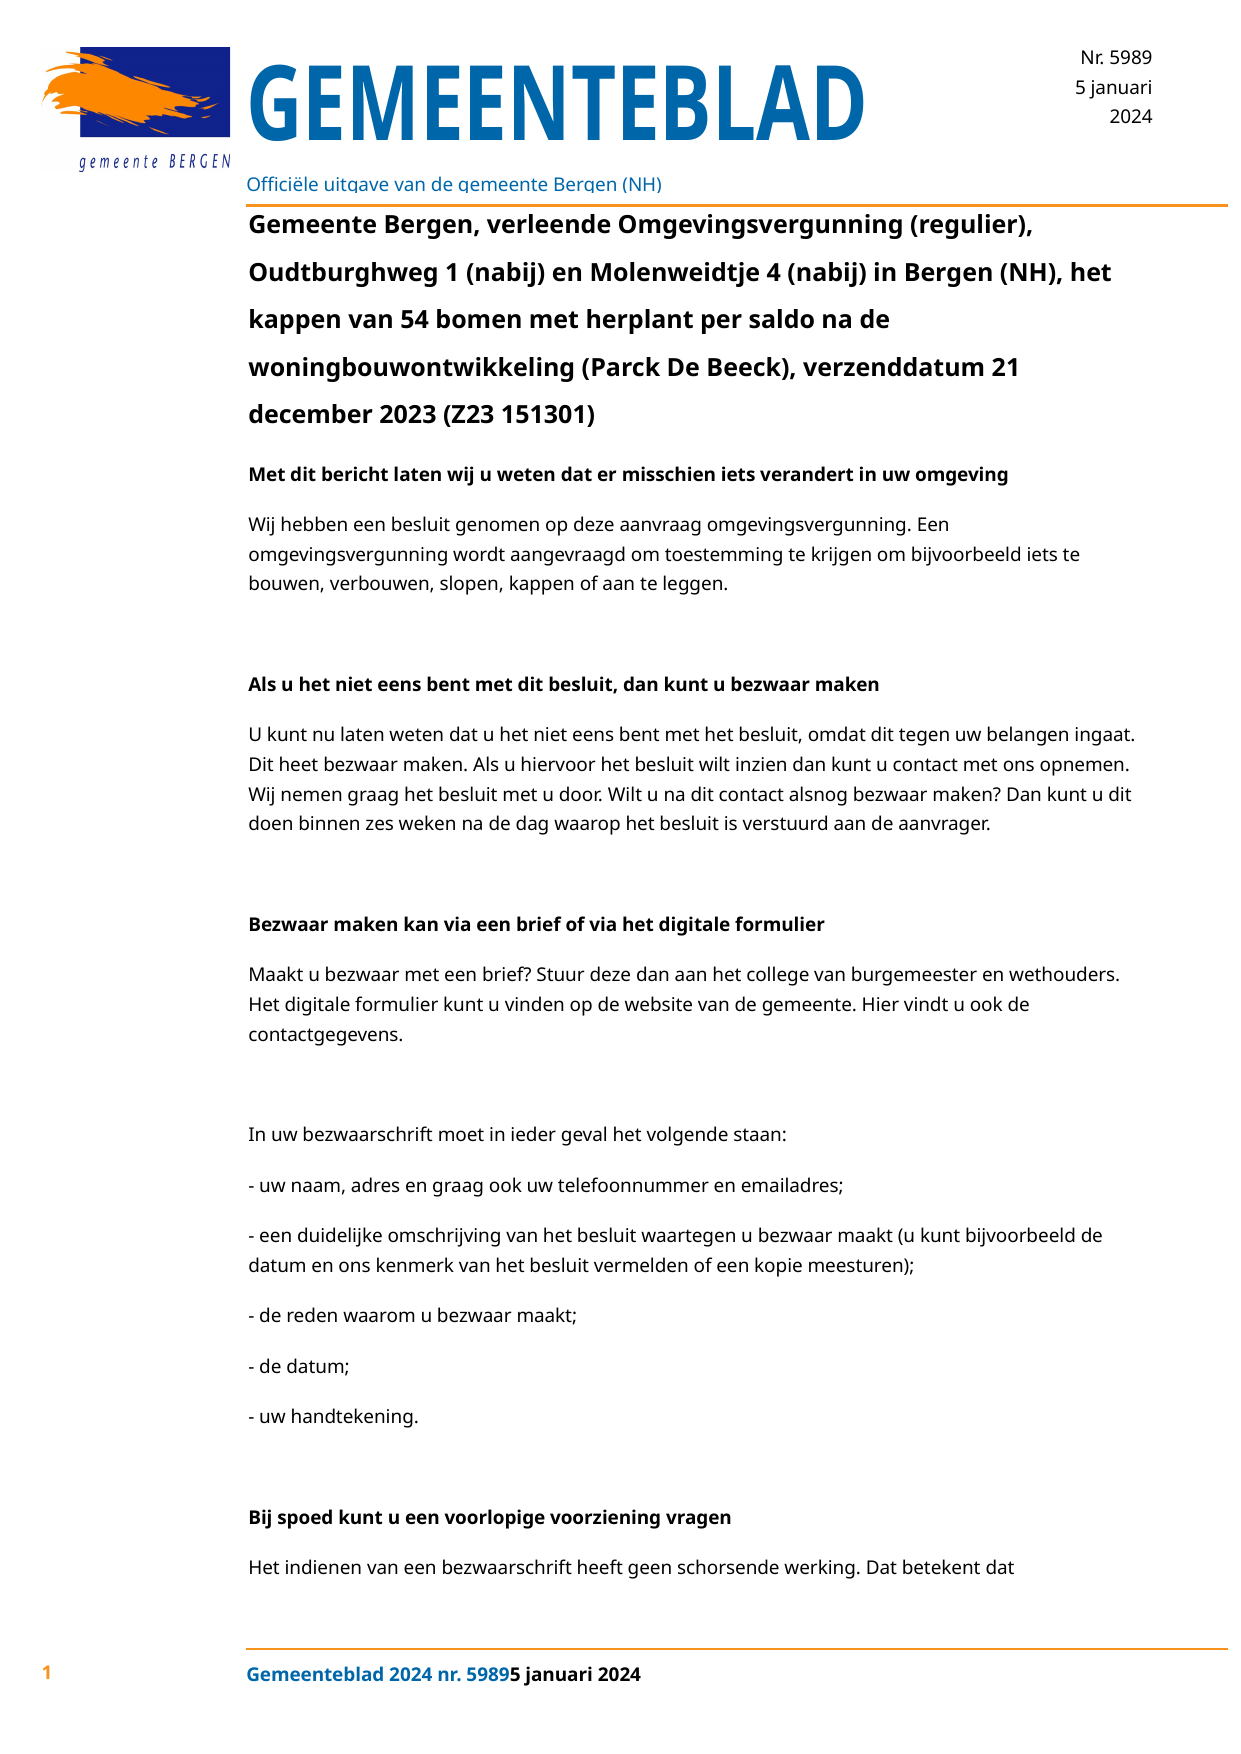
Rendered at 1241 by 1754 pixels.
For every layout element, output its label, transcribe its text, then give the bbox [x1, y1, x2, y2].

text Bij spoed kunt u een voorlopige voorziening vragen [248, 1504, 1152, 1530]
text Met dit bericht laten wij u weten dat er misschien iets verandert in uw omgeving [248, 461, 1152, 486]
text Gemeente Bergen, verleende Omgevingsvergunning (regulier), Oudtburghweg 1 (nabij) en Molenweidtje 4 (nabij) in Bergen (NH), het kappen van 54 bomen met herplant per saldo na de woningbouwontwikkeling (Parck De Beeck), verzenddatum 21 december 2023 (Z23 151301) [248, 207, 1152, 431]
text - uw handtekening. [248, 1403, 1152, 1429]
text - een duidelijke omschrijving van het besluit waartegen u bezwaar maakt (u kunt bijvoorbeeld de datum en ons kenmerk van het besluit vermelden of een kopie meesturen); [248, 1222, 1152, 1278]
text U kunt nu laten weten dat u het niet eens bent met het besluit, omdat dit tegen uw belangen ingaat. Dit heet bezwaar maken. Als u hiervoor het besluit wilt inzien dan kunt u contact met ons opnemen. Wij nemen graag het besluit met u door. Wilt u na dit contact alsnog bezwaar maken? Dan kunt u dit doen binnen zes weken na de dag waarop het besluit is verstuurd aan de aanvrager. [248, 722, 1152, 836]
text Het indienen van een bezwaarschrift heeft geen schorsende werking. Dat betekent dat [248, 1554, 1152, 1580]
text Maakt u bezwaar met een brief? Stuur deze dan aan het college van burgemeester en wethouders. Het digitale formulier kunt u vinden op de website van de gemeente. Hier vindt u ook de contactgegevens. [248, 962, 1152, 1046]
text Bezwaar maken kan via een brief of via het digitale formulier [248, 911, 1152, 937]
text - de datum; [248, 1353, 1152, 1378]
picture [41, 47, 231, 172]
text - uw naam, adres en graag ook uw telefoonnummer en emailadres; [248, 1172, 1152, 1198]
text In uw bezwaarschrift moet in ieder geval het volgende staan: [248, 1122, 1152, 1147]
text - de reden waarom u bezwaar maakt; [248, 1302, 1152, 1328]
text Als u het niet eens bent met dit besluit, dan kunt u bezwaar maken [248, 671, 1152, 697]
text Wij hebben een besluit genomen op deze aanvraag omgevingsvergunning. Een omgevingsvergunning wordt aangevraagd om toestemming te krijgen om bijvoorbeeld iets te bouwen, verbouwen, slopen, kappen of aan te leggen. [248, 511, 1152, 596]
